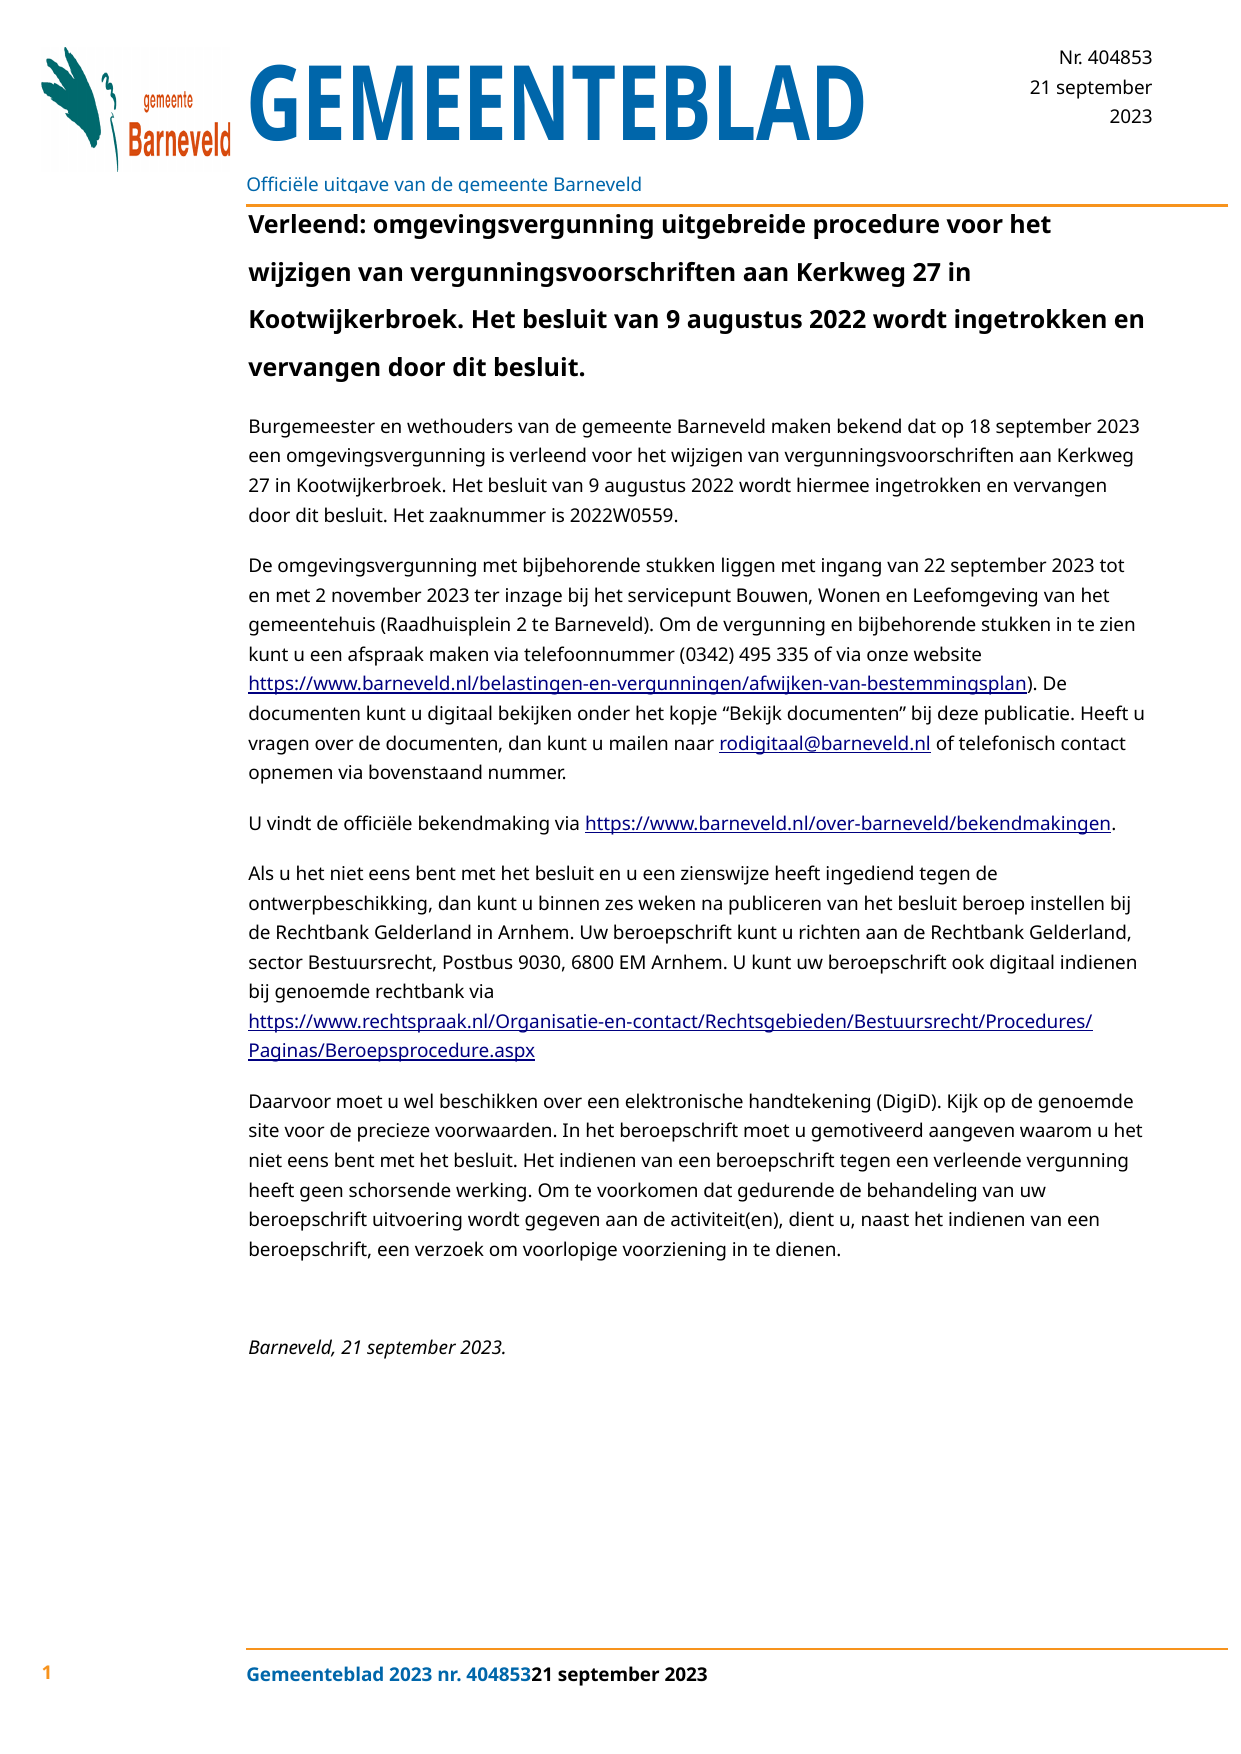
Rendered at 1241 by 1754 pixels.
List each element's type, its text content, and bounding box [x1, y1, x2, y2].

picture [41, 47, 231, 172]
text Burgemeester en wethouders van de gemeente Barneveld maken bekend dat op 18 september 2023 een omgevingsvergunning is verleend voor het wijzigen van vergunningsvoorschriften aan Kerkweg 27 in Kootwijkerbroek. Het besluit van 9 augustus 2022 wordt hiermee ingetrokken en vervangen door dit besluit. Het zaaknummer is 2022W0559. [248, 413, 1152, 528]
text Daarvoor moet u wel beschikken over een elektronische handtekening (DigiD). Kijk op de genoemde site voor de precieze voorwaarden. In het beroepschrift moet u gemotiveerd aangeven waarom u het niet eens bent met het besluit. Het indienen van een beroepschrift tegen een verleende vergunning heeft geen schorsende werking. Om te voorkomen dat gedurende de behandeling van uw beroepschrift uitvoering wordt gegeven aan de activiteit(en), dient u, naast het indienen van een beroepschrift, een verzoek om voorlopige voorziening in te dienen. [248, 1088, 1152, 1262]
text Barneveld, 21 september 2023. [248, 1334, 1152, 1360]
text De omgevingsvergunning met bijbehorende stukken liggen met ingang van 22 september 2023 tot en met 2 november 2023 ter inzage bij het servicepunt Bouwen, Wonen en Leefomgeving van het gemeentehuis (Raadhuisplein 2 te Barneveld). Om de vergunning en bijbehorende stukken in te zien kunt u een afspraak maken via telefoonnummer (0342) 495 335 of via onze website https://www.barneveld.nl/belastingen-en-vergunningen/afwijken-van-bestemmingsplan). De documenten kunt u digitaal bekijken onder het kopje “Bekijk documenten” bij deze publicatie. Heeft u vragen over de documenten, dan kunt u mailen naar rodigitaal@barneveld.nl of telefonisch contact opnemen via bovenstaand nummer. [248, 552, 1152, 785]
text Verleend: omgevingsvergunning uitgebreide procedure voor het wijzigen van vergunningsvoorschriften aan Kerkweg 27 in Kootwijkerbroek. Het besluit van 9 augustus 2022 wordt ingetrokken en vervangen door dit besluit. [248, 207, 1152, 384]
text Als u het niet eens bent met het besluit en u een zienswijze heeft ingediend tegen de ontwerpbeschikking, dan kunt u binnen zes weken na publiceren van het besluit beroep instellen bij de Rechtbank Gelderland in Arnhem. Uw beroepschrift kunt u richten aan de Rechtbank Gelderland, sector Bestuursrecht, Postbus 9030, 6800 EM Arnhem. U kunt uw beroepschrift ook digitaal indienen bij genoemde rechtbank via https://www.rechtspraak.nl/Organisatie-en-contact/Rechtsgebieden/Bestuursrecht/Procedures/Paginas/Beroepsprocedure.aspx [248, 860, 1152, 1063]
text U vindt de officiële bekendmaking via https://www.barneveld.nl/over-barneveld/bekendmakingen. [248, 810, 1152, 836]
